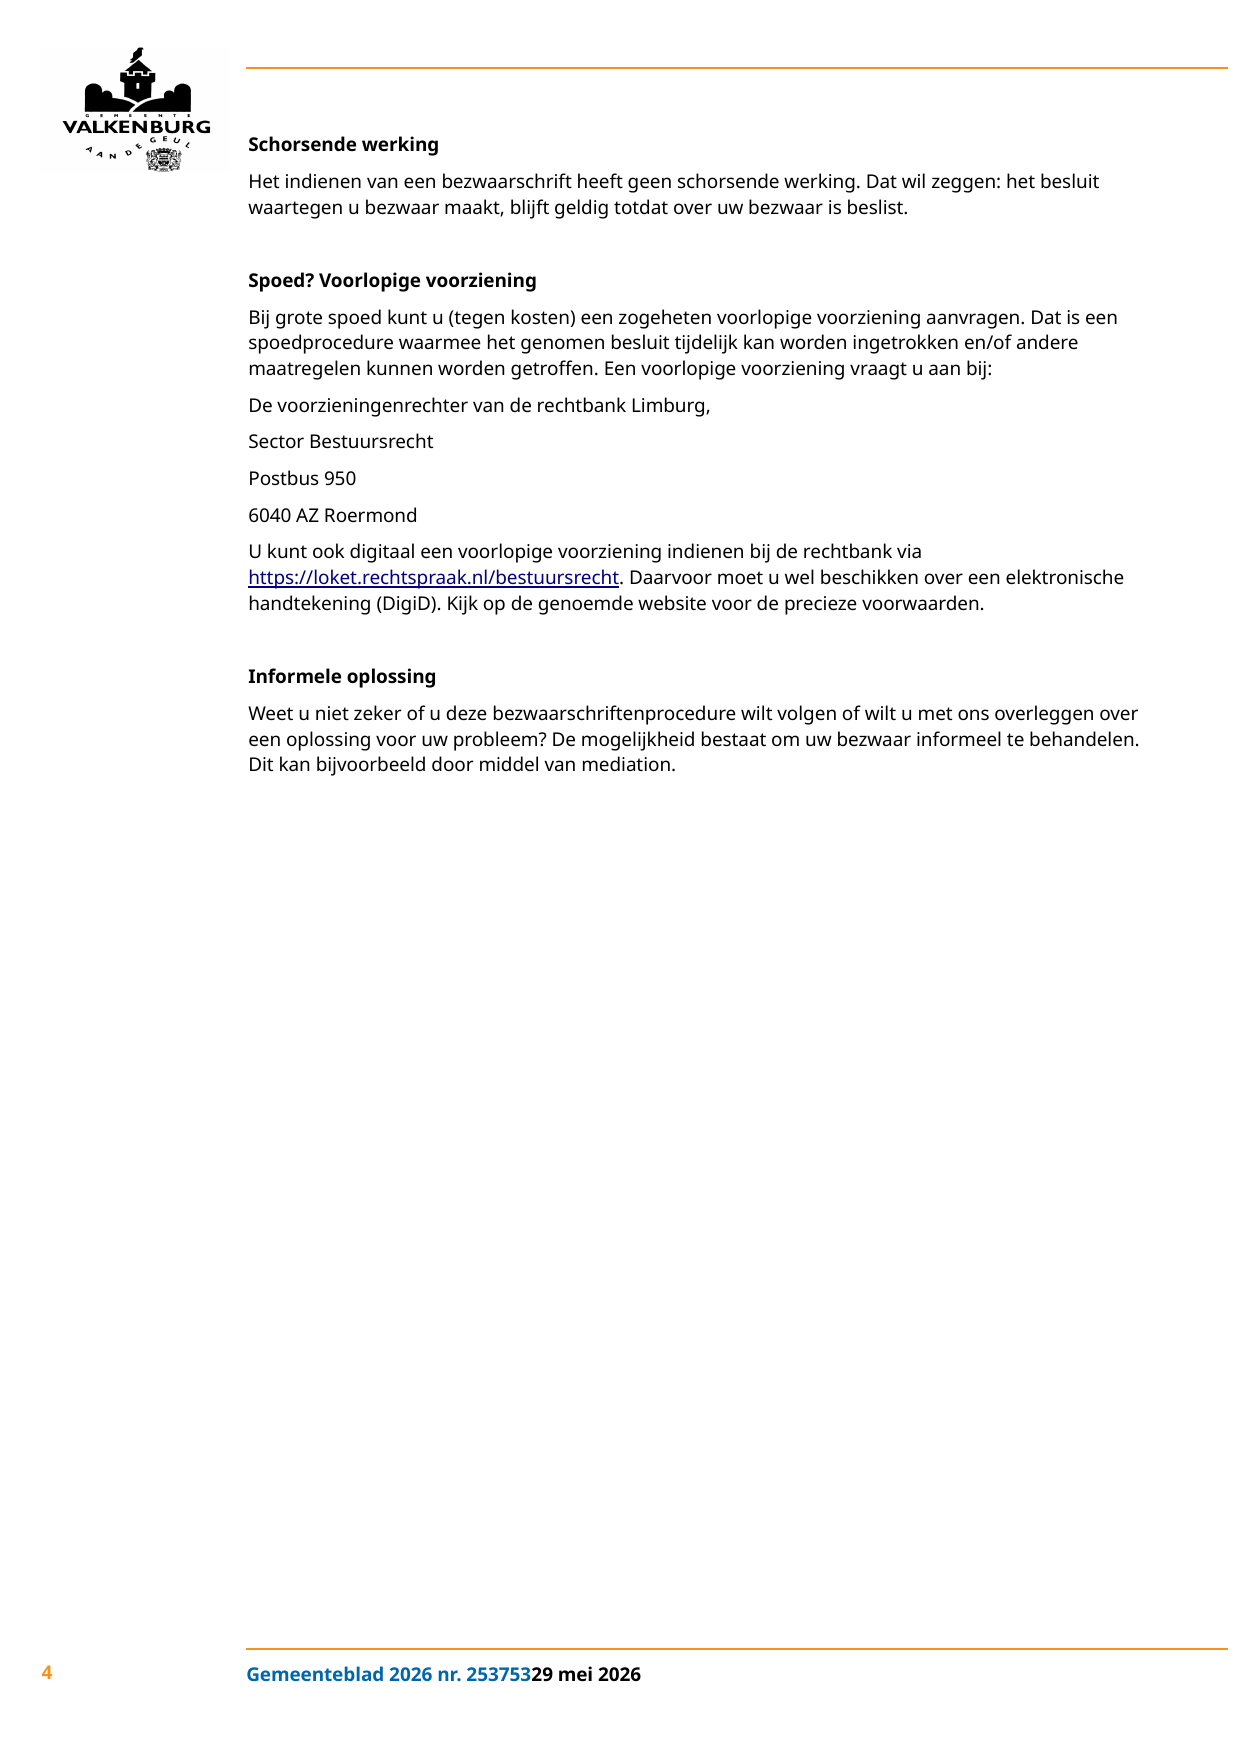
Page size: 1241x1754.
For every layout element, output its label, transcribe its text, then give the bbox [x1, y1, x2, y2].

text Het indienen van een bezwaarschrift heeft geen schorsende werking. Dat wil zeggen: het besluit waartegen u bezwaar maakt, blijft geldig totdat over uw bezwaar is beslist. [248, 168, 1152, 219]
text Schorsende werking [248, 131, 1152, 157]
text Bij grote spoed kunt u (tegen kosten) een zogeheten voorlopige voorziening aanvragen. Dat is een spoedprocedure waarmee het genomen besluit tijdelijk kan worden ingetrokken en/of andere maatregelen kunnen worden getroffen. Een voorlopige voorziening vraagt u aan bij: [248, 304, 1152, 381]
picture [41, 47, 231, 172]
text Sector Bestuursrecht [248, 429, 1152, 454]
text U kunt ook digitaal een voorlopige voorziening indienen bij de rechtbank via https://loket.rechtspraak.nl/bestuursrecht. Daarvoor moet u wel beschikken over een elektronische handtekening (DigiD). Kijk op de genoemde website voor de precieze voorwaarden. [248, 539, 1152, 616]
text De voorzieningenrechter van de rechtbank Limburg, [248, 392, 1152, 418]
text 6040 AZ Roermond [248, 502, 1152, 528]
text Spoed? Voorlopige voorziening [248, 267, 1152, 293]
text Weet u niet zeker of u deze bezwaarschriftenprocedure wilt volgen of wilt u met ons overleggen over een oplossing voor uw probleem? De mogelijkheid bestaat om uw bezwaar informeel te behandelen. Dit kan bijvoorbeeld door middel van mediation. [248, 700, 1152, 777]
text Informele oplossing [248, 663, 1152, 689]
text Postbus 950 [248, 465, 1152, 491]
